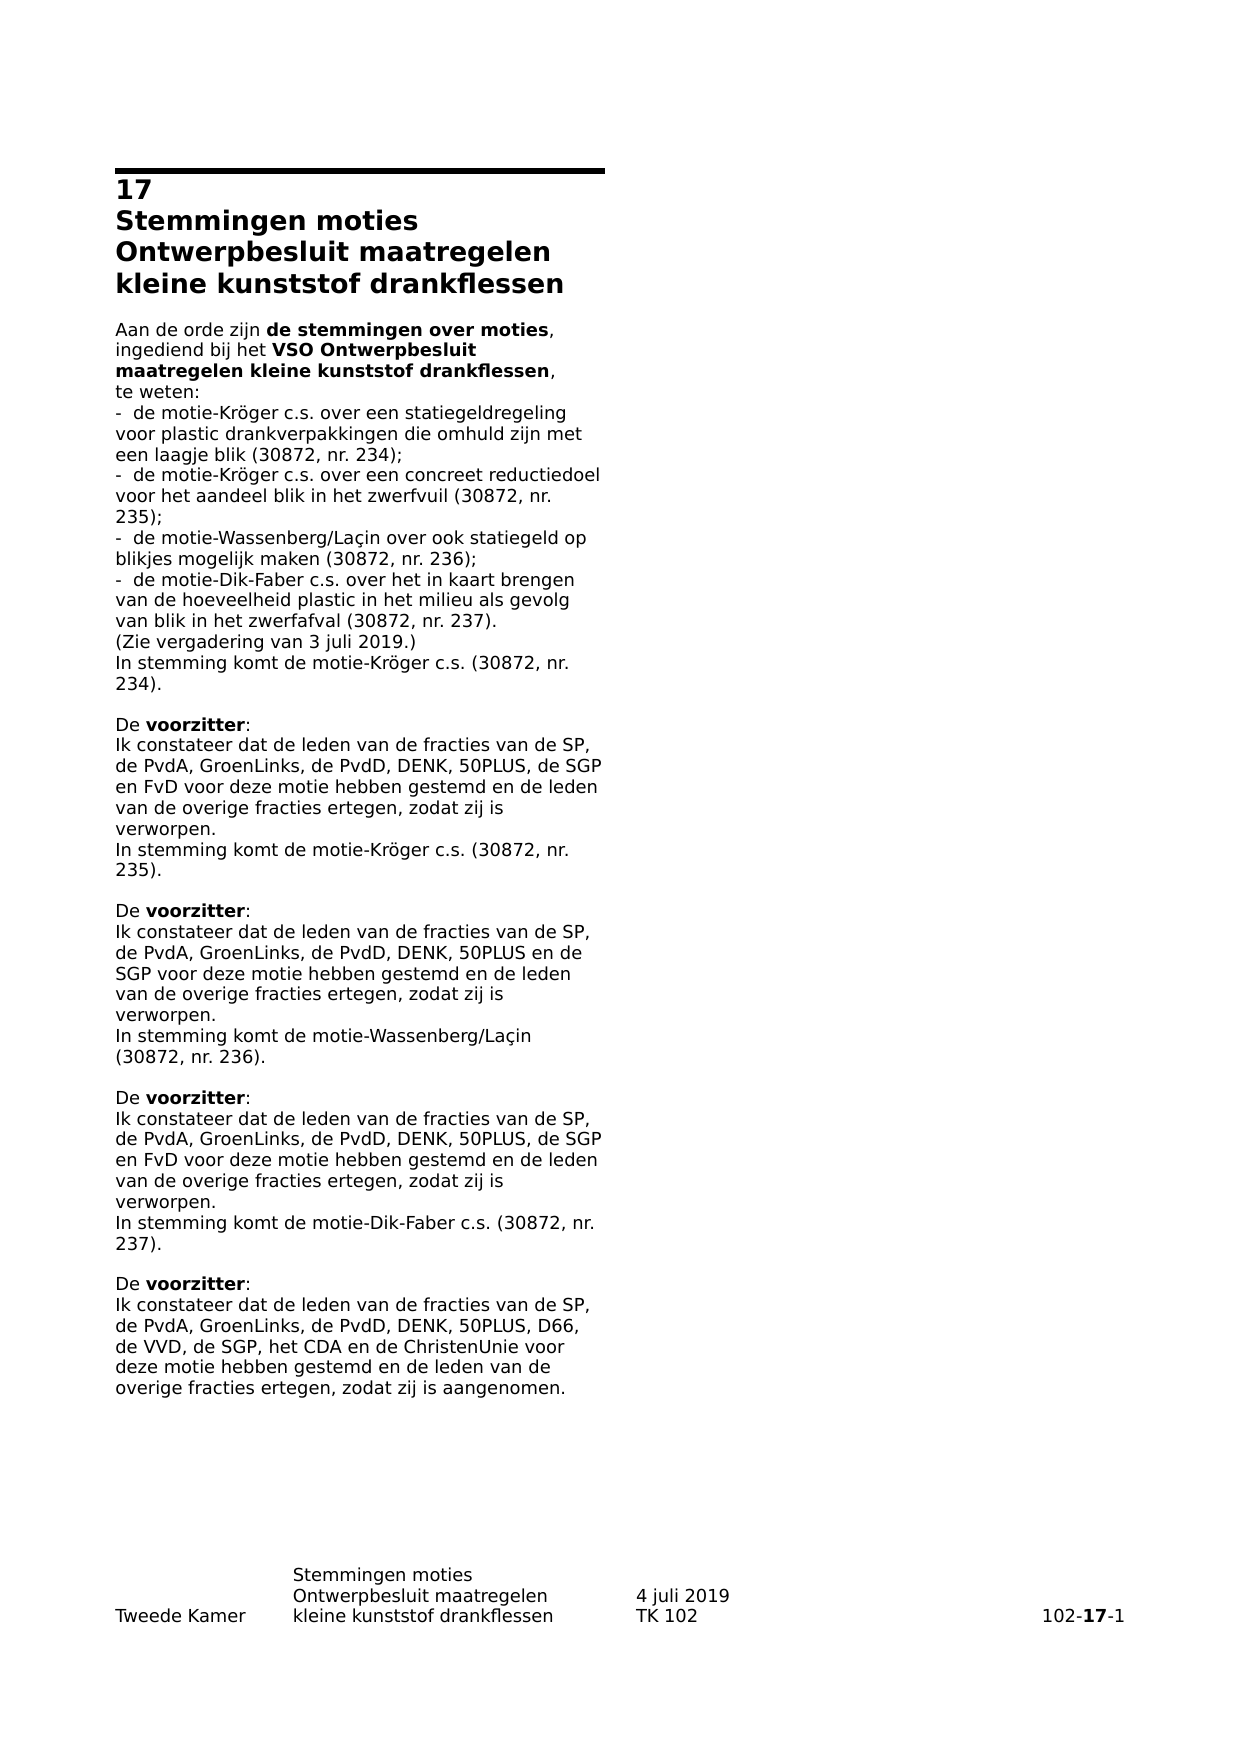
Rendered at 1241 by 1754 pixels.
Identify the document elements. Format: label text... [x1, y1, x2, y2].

text In stemming komt de motie-Dik-Faber c.s. (30872, nr. 237). [115, 1212, 605, 1254]
list de motie-Dik-Faber c.s. over het in kaart brengen van de hoeveelheid plastic in het milieu als gevolg van blik in het zwerfafval (30872, nr. 237). [115, 569, 605, 632]
text Ik constateer dat de leden van de fracties van de SP, de PvdA, GroenLinks, de PvdD, DENK, 50PLUS, D66, de VVD, de SGP, het CDA en de ChristenUnie voor deze motie hebben gestemd en de leden van de overige fracties ertegen, zodat zij is aangenomen. [115, 1295, 605, 1399]
text De voorzitter: [115, 901, 605, 922]
text Aan de orde zijn de stemmingen over moties, ingediend bij het VSO Ontwerpbesluit maatregelen kleine kunststof drankflessen, [115, 319, 605, 382]
text In stemming komt de motie-Wassenberg/Laçin (30872, nr. 236). [115, 1026, 605, 1067]
text Ik constateer dat de leden van de fracties van de SP, de PvdA, GroenLinks, de PvdD, DENK, 50PLUS en de SGP voor deze motie hebben gestemd en de leden van de overige fracties ertegen, zodat zij is verworpen. [115, 922, 605, 1026]
text In stemming komt de motie-Kröger c.s. (30872, nr. 234). [115, 653, 605, 694]
text De voorzitter: [115, 1274, 605, 1295]
text In stemming komt de motie-Kröger c.s. (30872, nr. 235). [115, 839, 605, 881]
text Ik constateer dat de leden van de fracties van de SP, de PvdA, GroenLinks, de PvdD, DENK, 50PLUS, de SGP en FvD voor deze motie hebben gestemd en de leden van de overige fracties ertegen, zodat zij is verworpen. [115, 1108, 605, 1212]
text De voorzitter: [115, 1087, 605, 1108]
title 17 Stemmingen moties Ontwerpbesluit maatregelen kleine kunststof drankflessen [115, 174, 605, 299]
text (Zie vergadering van 3 juli 2019.) [115, 632, 605, 653]
list de motie-Kröger c.s. over een statiegeldregeling voor plastic drankverpakkingen die omhuld zijn met een laagje blik (30872, nr. 234); [115, 403, 605, 465]
list de motie-Wassenberg/Laçin over ook statiegeld op blikjes mogelijk maken (30872, nr. 236); [115, 528, 605, 569]
list de motie-Kröger c.s. over een concreet reductiedoel voor het aandeel blik in het zwerfvuil (30872, nr. 235); [115, 465, 605, 528]
text Ik constateer dat de leden van de fracties van de SP, de PvdA, GroenLinks, de PvdD, DENK, 50PLUS, de SGP en FvD voor deze motie hebben gestemd en de leden van de overige fracties ertegen, zodat zij is verworpen. [115, 735, 605, 839]
text De voorzitter: [115, 714, 605, 735]
text te weten: [115, 382, 605, 403]
